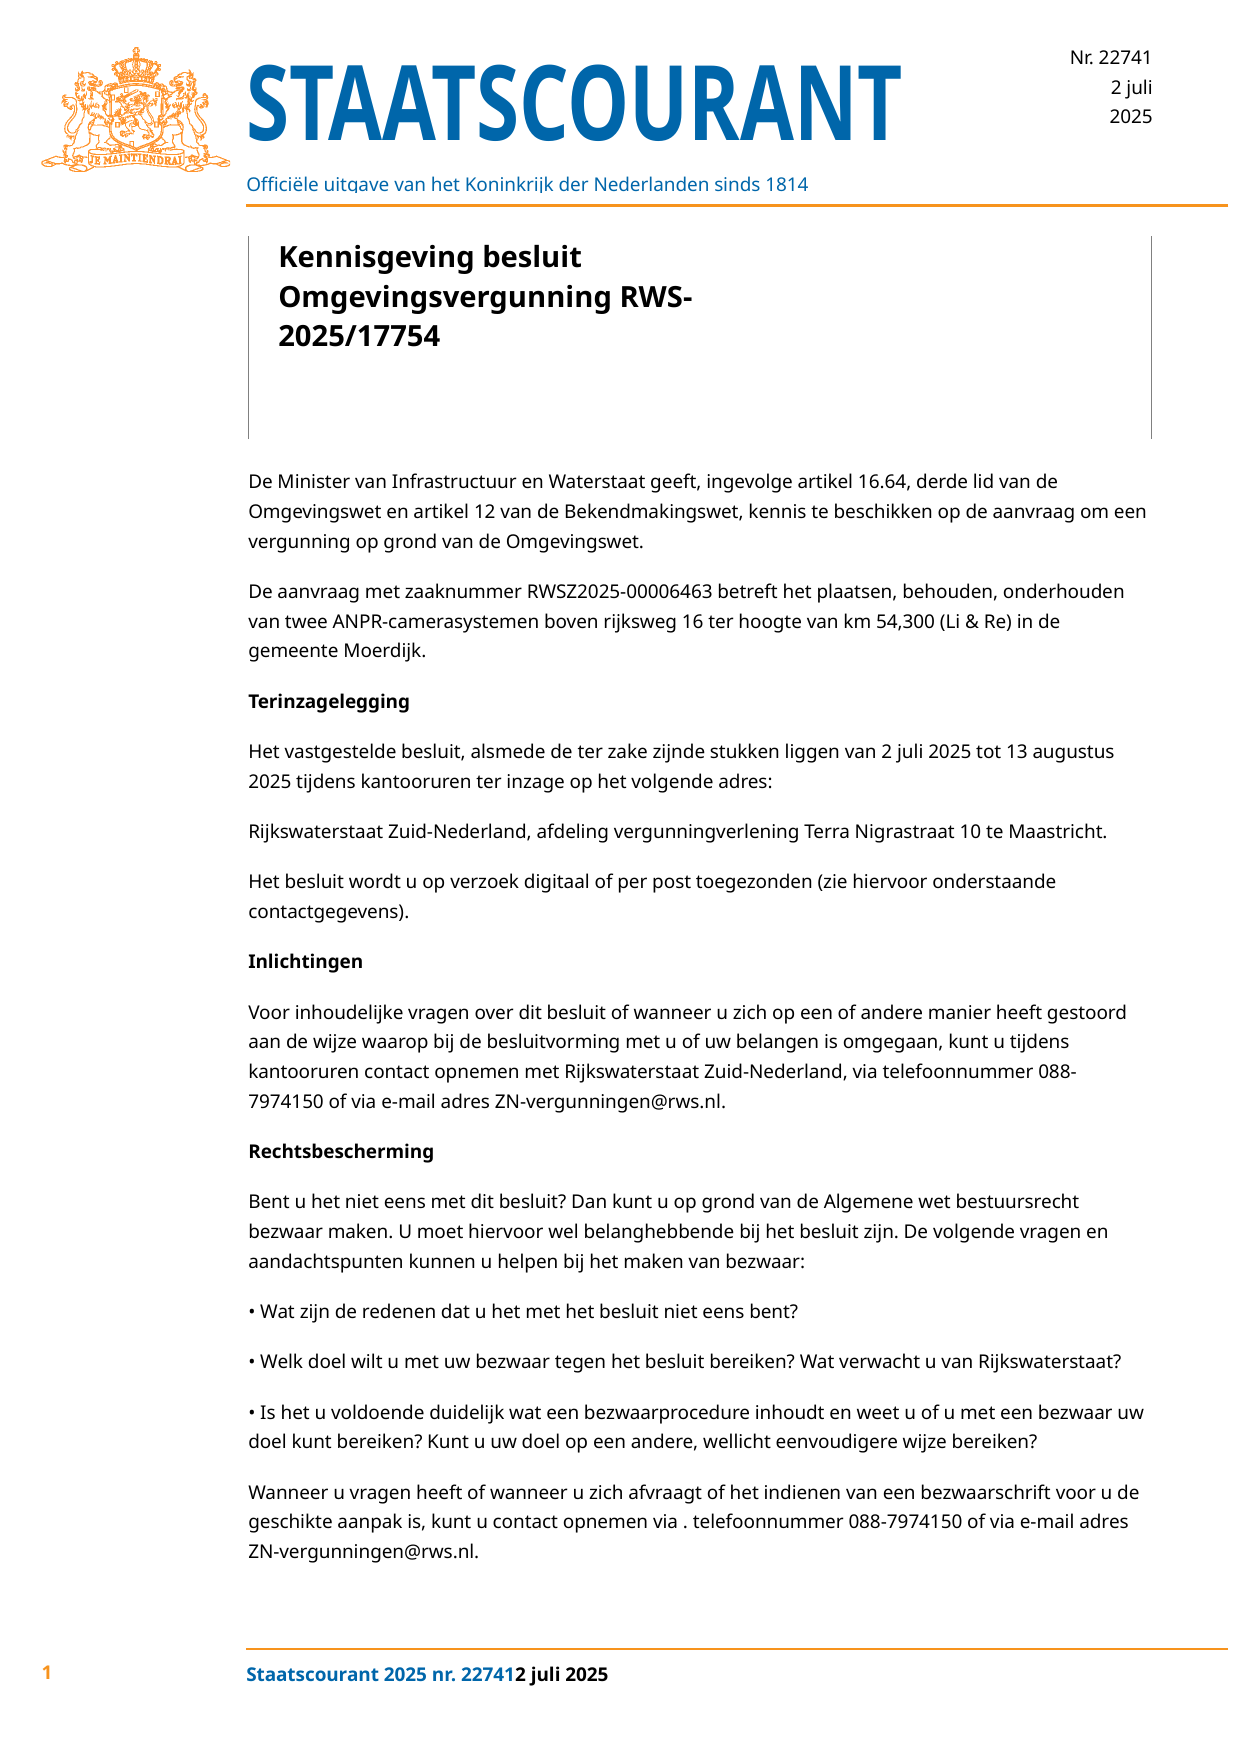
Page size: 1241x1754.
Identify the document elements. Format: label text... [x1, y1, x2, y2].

picture [912, 236, 1090, 414]
text Bent u het niet eens met dit besluit? Dan kunt u op grond van de Algemene wet bestuursrecht bezwaar maken. U moet hiervoor wel belanghebbende bij het besluit zijn. De volgende vragen en aandachtspunten kunnen u helpen bij het maken van bezwaar: [248, 1189, 1152, 1273]
table_header [850, 236, 912, 413]
table_header [1090, 236, 1151, 413]
table_header [850, 414, 1151, 439]
text Terinzagelegging [248, 688, 1152, 713]
picture [41, 47, 231, 172]
text Inlichtingen [248, 949, 1152, 974]
text Het vastgestelde besluit, alsmede de ter zake zijnde stukken liggen van 2 juli 2025 tot 13 augustus 2025 tijdens kantooruren ter inzage op het volgende adres: [248, 738, 1152, 793]
text Wanneer u vragen heeft of wanneer u zich afvraagt of het indienen van een bezwaarschrift voor u de geschikte aanpak is, kunt u contact opnemen via . telefoonnummer 088-7974150 of via e-mail adres ZN-vergunningen@rws.nl. [248, 1479, 1152, 1564]
text Rijkswaterstaat Zuid-Nederland, afdeling vergunningverlening Terra Nigrastraat 10 te Maastricht. [248, 818, 1152, 844]
text • Welk doel wilt u met uw bezwaar tegen het besluit bereiken? Wat verwacht u van Rijkswaterstaat? [248, 1349, 1152, 1374]
text Voor inhoudelijke vragen over dit besluit of wanneer u zich op een of andere manier heeft gestoord aan de wijze waarop bij de besluitvorming met u of uw belangen is omgegaan, kunt u tijdens kantooruren contact opnemen met Rijkswaterstaat Zuid-Nederland, via telefoonnummer 088-7974150 of via e-mail adres ZN-vergunningen@rws.nl. [248, 999, 1152, 1113]
text De aanvraag met zaaknummer RWSZ2025-00006463 betreft het plaatsen, behouden, onderhouden van twee ANPR-camerasystemen boven rijksweg 16 ter hoogte van km 54,300 (Li & Re) in de gemeente Moerdijk. [248, 578, 1152, 663]
text Het besluit wordt u op verzoek digitaal of per post toegezonden (zie hiervoor onderstaande contactgegevens). [248, 869, 1152, 924]
text Rechtsbescherming [248, 1138, 1152, 1164]
text • Wat zijn de redenen dat u het met het besluit niet eens bent? [248, 1298, 1152, 1324]
text De Minister van Infrastructuur en Waterstaat geeft, ingevolge artikel 16.64, derde lid van de Omgevingswet en artikel 12 van de Bekendmakingswet, kennis te beschikken op de aanvraag om een vergunning op grond van de Omgevingswet. [248, 469, 1152, 553]
table_header Kennisgeving besluit Omgevingsvergunning RWS-2025/17754 [249, 236, 850, 439]
text • Is het u voldoende duidelijk wat een bezwaarprocedure inhoudt en weet u of u met een bezwaar uw doel kunt bereiken? Kunt u uw doel op een andere, wellicht eenvoudigere wijze bereiken? [248, 1399, 1152, 1454]
